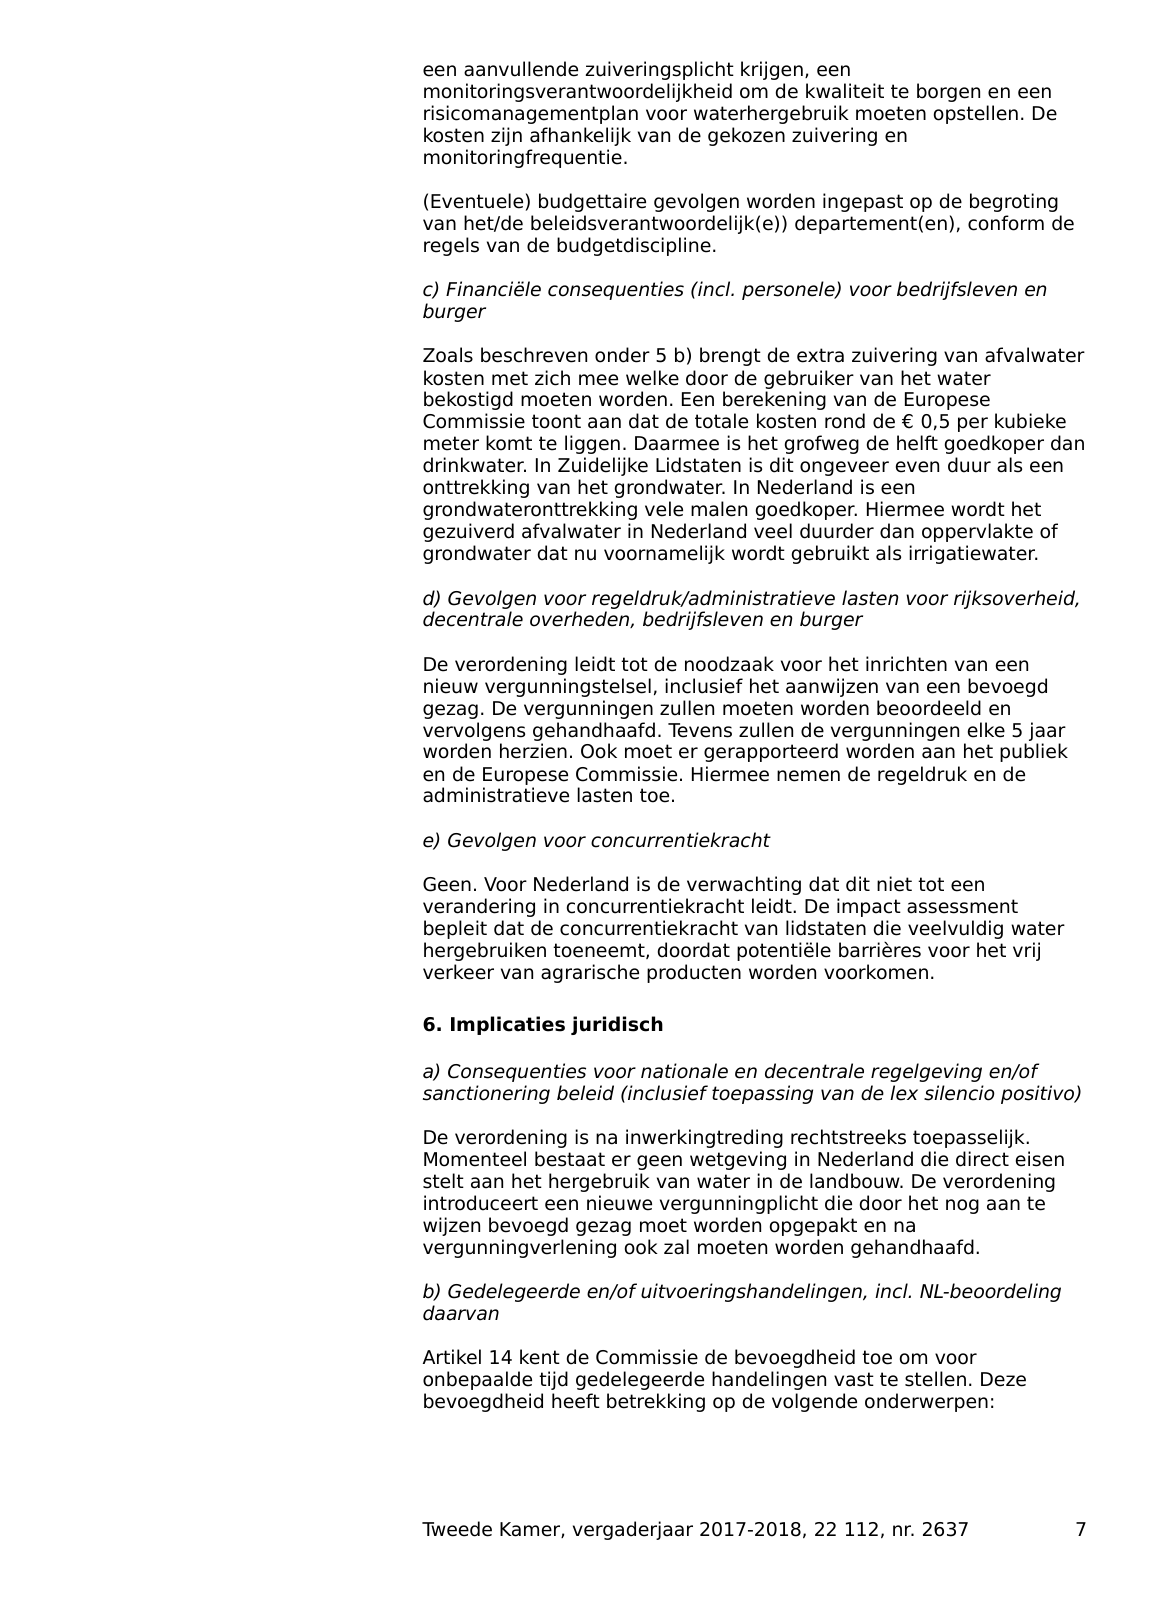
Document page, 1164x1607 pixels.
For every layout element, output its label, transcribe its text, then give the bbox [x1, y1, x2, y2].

text Zoals beschreven onder 5 b) brengt de extra zuivering van afvalwater kosten met zich mee welke door de gebruiker van het water bekostigd moeten worden. Een berekening van de Europese Commissie toont aan dat de totale kosten rond de € 0,5 per kubieke meter komt te liggen. Daarmee is het grofweg de helft goedkoper dan drinkwater. In Zuidelijke Lidstaten is dit ongeveer even duur als een onttrekking van het grondwater. In Nederland is een grondwateronttrekking vele malen goedkoper. Hiermee wordt het gezuiverd afvalwater in Nederland veel duurder dan oppervlakte of grondwater dat nu voornamelijk wordt gebruikt als irrigatiewater. [422, 345, 1087, 565]
subtitle 6. Implicaties juridisch [422, 1014, 1087, 1036]
text (Eventuele) budgettaire gevolgen worden ingepast op de begroting van het/de beleidsverantwoordelijk(e)) departement(en), conform de regels van de budgetdiscipline. [422, 191, 1087, 257]
text een aanvullende zuiveringsplicht krijgen, een monitoringsverantwoordelijkheid om de kwaliteit te borgen en een risicomanagementplan voor waterhergebruik moeten opstellen. De kosten zijn afhankelijk van de gekozen zuivering en monitoringfrequentie. [422, 59, 1087, 169]
subtitle d) Gevolgen voor regeldruk/administratieve lasten voor rijksoverheid, decentrale overheden, bedrijfsleven en burger [422, 587, 1087, 631]
text De verordening is na inwerkingtreding rechtstreeks toepasselijk. Momenteel bestaat er geen wetgeving in Nederland die direct eisen stelt aan het hergebruik van water in de landbouw. De verordening introduceert een nieuwe vergunningplicht die door het nog aan te wijzen bevoegd gezag moet worden opgepakt en na vergunningverlening ook zal moeten worden gehandhaafd. [422, 1127, 1087, 1259]
subtitle a) Consequenties voor nationale en decentrale regelgeving en/of sanctionering beleid (inclusief toepassing van de lex silencio positivo) [422, 1061, 1087, 1104]
subtitle c) Financiële consequenties (incl. personele) voor bedrijfsleven en burger [422, 279, 1087, 323]
text De verordening leidt tot de noodzaak voor het inrichten van een nieuw vergunningstelsel, inclusief het aanwijzen van een bevoegd gezag. De vergunningen zullen moeten worden beoordeeld en vervolgens gehandhaafd. Tevens zullen de vergunningen elke 5 jaar worden herzien. Ook moet er gerapporteerd worden aan het publiek en de Europese Commissie. Hiermee nemen de regeldruk en de administratieve lasten toe. [422, 653, 1087, 807]
subtitle b) Gedelegeerde en/of uitvoeringshandelingen, incl. NL-beoordeling daarvan [422, 1281, 1087, 1325]
text Artikel 14 kent de Commissie de bevoegdheid toe om voor onbepaalde tijd gedelegeerde handelingen vast te stellen. Deze bevoegdheid heeft betrekking op de volgende onderwerpen: [422, 1347, 1087, 1413]
subtitle e) Gevolgen voor concurrentiekracht [422, 829, 1087, 852]
text Geen. Voor Nederland is de verwachting dat dit niet tot een verandering in concurrentiekracht leidt. De impact assessment bepleit dat de concurrentiekracht van lidstaten die veelvuldig water hergebruiken toeneemt, doordat potentiële barrières voor het vrij verkeer van agrarische producten worden voorkomen. [422, 874, 1087, 984]
